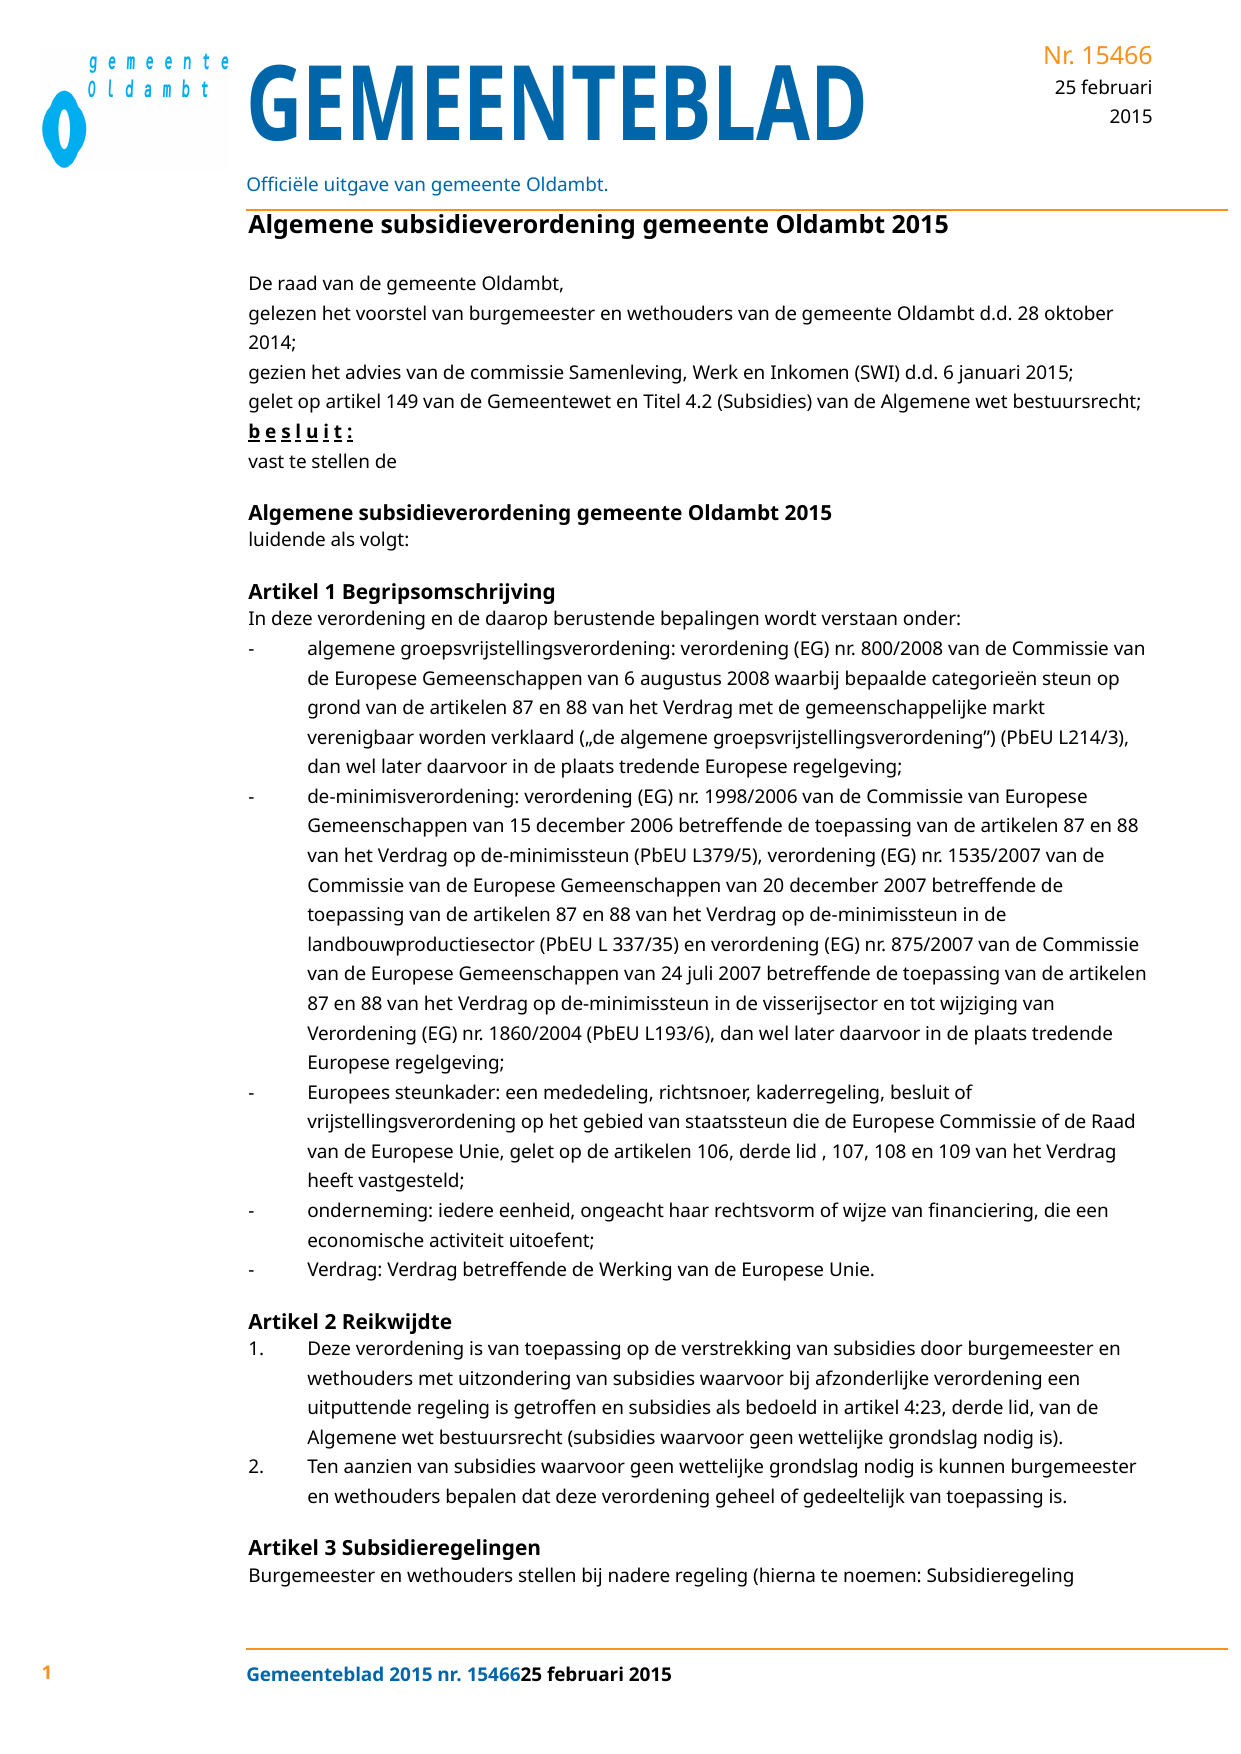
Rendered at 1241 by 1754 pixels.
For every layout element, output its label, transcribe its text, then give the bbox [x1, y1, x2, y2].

list Ten aanzien van subsidies waarvoor geen wettelijke grondslag nodig is kunnen burgemeester en wethouders bepalen dat deze verordening geheel of gedeeltelijk van toepassing is. [248, 1453, 1152, 1509]
text gezien het advies van de commissie Samenleving, Werk en Inkomen (SWI) d.d. 6 januari 2015; [248, 359, 1152, 385]
text Burgemeester en wethouders stellen bij nadere regeling (hierna te noemen: Subsidieregeling [248, 1562, 1152, 1588]
text De raad van de gemeente Oldambt, [248, 270, 1152, 296]
list de-minimisverordening: verordening (EG) nr. 1998/2006 van de Commissie van Europese Gemeenschappen van 15 december 2006 betreffende de toepassing van de artikelen 87 en 88 van het Verdrag op de-minimissteun (PbEU L379/5), verordening (EG) nr. 1535/2007 van de Commissie van de Europese Gemeenschappen van 20 december 2007 betreffende de toepassing van de artikelen 87 en 88 van het Verdrag op de-minimissteun in de landbouwproductiesector (PbEU L 337/35) en verordening (EG) nr. 875/2007 van de Commissie van de Europese Gemeenschappen van 24 juli 2007 betreffende de toepassing van de artikelen 87 en 88 van het Verdrag op de-minimissteun in de visserijsector en tot wijziging van Verordening (EG) nr. 1860/2004 (PbEU L193/6), dan wel later daarvoor in de plaats tredende Europese regelgeving; [248, 783, 1152, 1075]
list Deze verordening is van toepassing op de verstrekking van subsidies door burgemeester en wethouders met uitzondering van subsidies waarvoor bij afzonderlijke verordening een uitputtende regeling is getroffen en subsidies als bedoeld in artikel 4:23, derde lid, van de Algemene wet bestuursrecht (subsidies waarvoor geen wettelijke grondslag nodig is). [248, 1335, 1152, 1450]
text b e s l u i t : [248, 418, 1152, 444]
text luidende als volgt: [248, 527, 1152, 552]
list algemene groepsvrijstellingsverordening: verordening (EG) nr. 800/2008 van de Commissie van de Europese Gemeenschappen van 6 augustus 2008 waarbij bepaalde categorieën steun op grond van de artikelen 87 en 88 van het Verdrag met de gemeenschappelijke markt verenigbaar worden verklaard („de algemene groepsvrijstellingsverordening”) (PbEU L214/3), dan wel later daarvoor in de plaats tredende Europese regelgeving; [248, 635, 1152, 779]
text Artikel 1 Begripsomschrijving [248, 577, 1152, 606]
text Artikel 3 Subsidieregelingen [248, 1533, 1152, 1562]
text Algemene subsidieverordening gemeente Oldambt 2015 [248, 498, 1152, 527]
list Europees steunkader: een mededeling, richtsnoer, kaderregeling, besluit of vrijstellingsverordening op het gebied van staatssteun die de Europese Commissie of de Raad van de Europese Unie, gelet op de artikelen 106, derde lid , 107, 108 en 109 van het Verdrag heeft vastgesteld; [248, 1079, 1152, 1193]
text Artikel 2 Reikwijdte [248, 1307, 1152, 1335]
list Verdrag: Verdrag betreffende de Werking van de Europese Unie. [248, 1256, 1152, 1282]
text In deze verordening en de daarop berustende bepalingen wordt verstaan onder: [248, 606, 1152, 631]
text vast te stellen de [248, 448, 1152, 473]
text Algemene subsidieverordening gemeente Oldambt 2015 [248, 211, 1152, 241]
list onderneming: iedere eenheid, ongeacht haar rechtsvorm of wijze van financiering, die een economische activiteit uitoefent; [248, 1197, 1152, 1252]
text gelet op artikel 149 van de Gemeentewet en Titel 4.2 (Subsidies) van de Algemene wet bestuursrecht; [248, 389, 1152, 414]
picture [41, 47, 231, 172]
text gelezen het voorstel van burgemeester en wethouders van de gemeente Oldambt d.d. 28 oktober 2014; [248, 300, 1152, 355]
